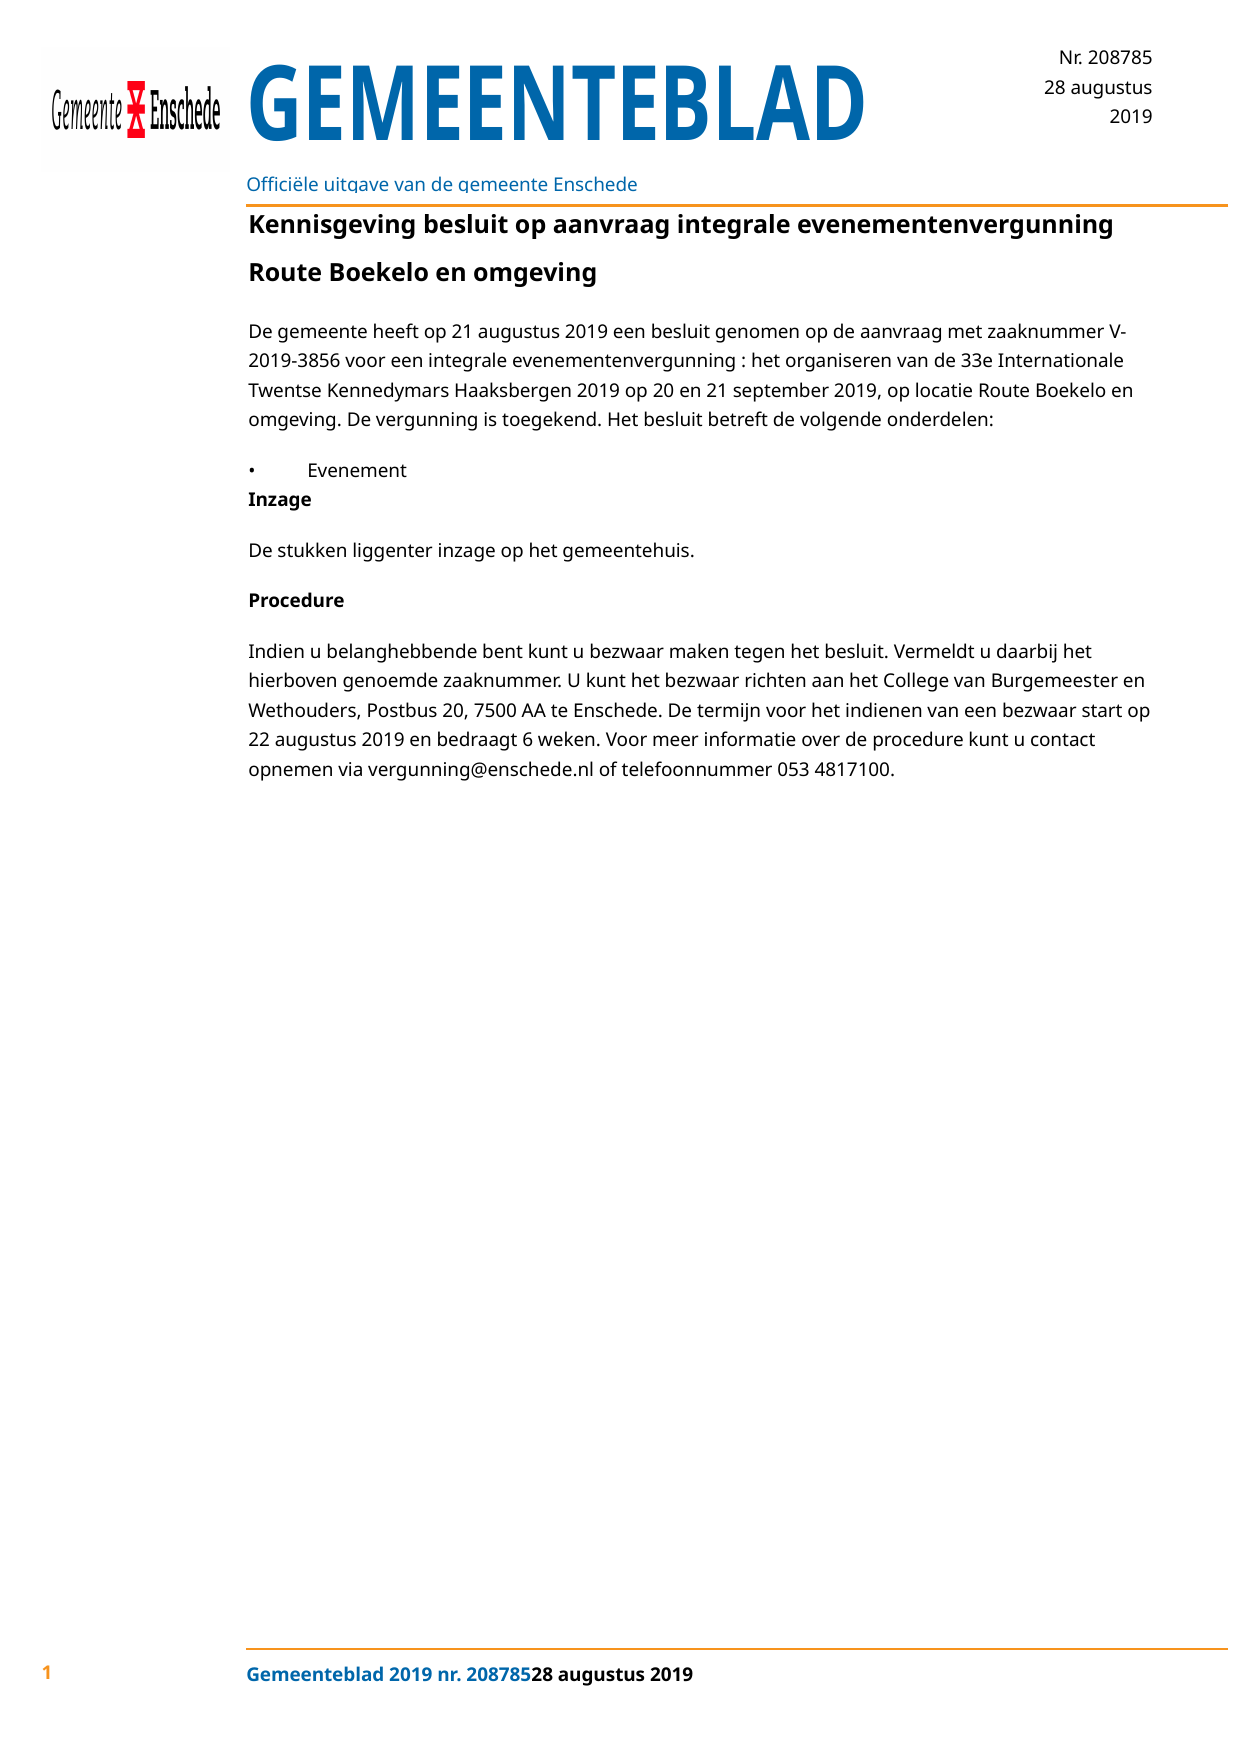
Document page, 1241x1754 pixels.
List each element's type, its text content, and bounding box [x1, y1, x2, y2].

text De stukken liggenter inzage op het gemeentehuis. [248, 537, 1152, 563]
text Kennisgeving besluit op aanvraag integrale evenementenvergunning Route Boekelo en omgeving [248, 207, 1152, 288]
text Procedure [248, 587, 1152, 613]
text De gemeente heeft op 21 augustus 2019 een besluit genomen op de aanvraag met zaaknummer V-2019-3856 voor een integrale evenementenvergunning : het organiseren van de 33e Internationale Twentse Kennedymars Haaksbergen 2019 op 20 en 21 september 2019, op locatie Route Boekelo en omgeving. De vergunning is toegekend. Het besluit betreft de volgende onderdelen: [248, 318, 1152, 432]
list Evenement [248, 457, 1152, 483]
text Indien u belanghebbende bent kunt u bezwaar maken tegen het besluit. Vermeldt u daarbij het hierboven genoemde zaaknummer. U kunt het bezwaar richten aan het College van Burgemees­ter en Wethouders, Postbus 20, 7500 AA te Enschede. De termijn voor het indienen van een bezwaar start op 22 augustus 2019 en bedraagt 6 weken. Voor meer informatie over de procedure kunt u contact opnemen via vergunning@enschede.nl of telefoonnummer 053 4817100. [248, 638, 1152, 782]
text Inzage [248, 487, 1152, 512]
picture [41, 47, 231, 172]
